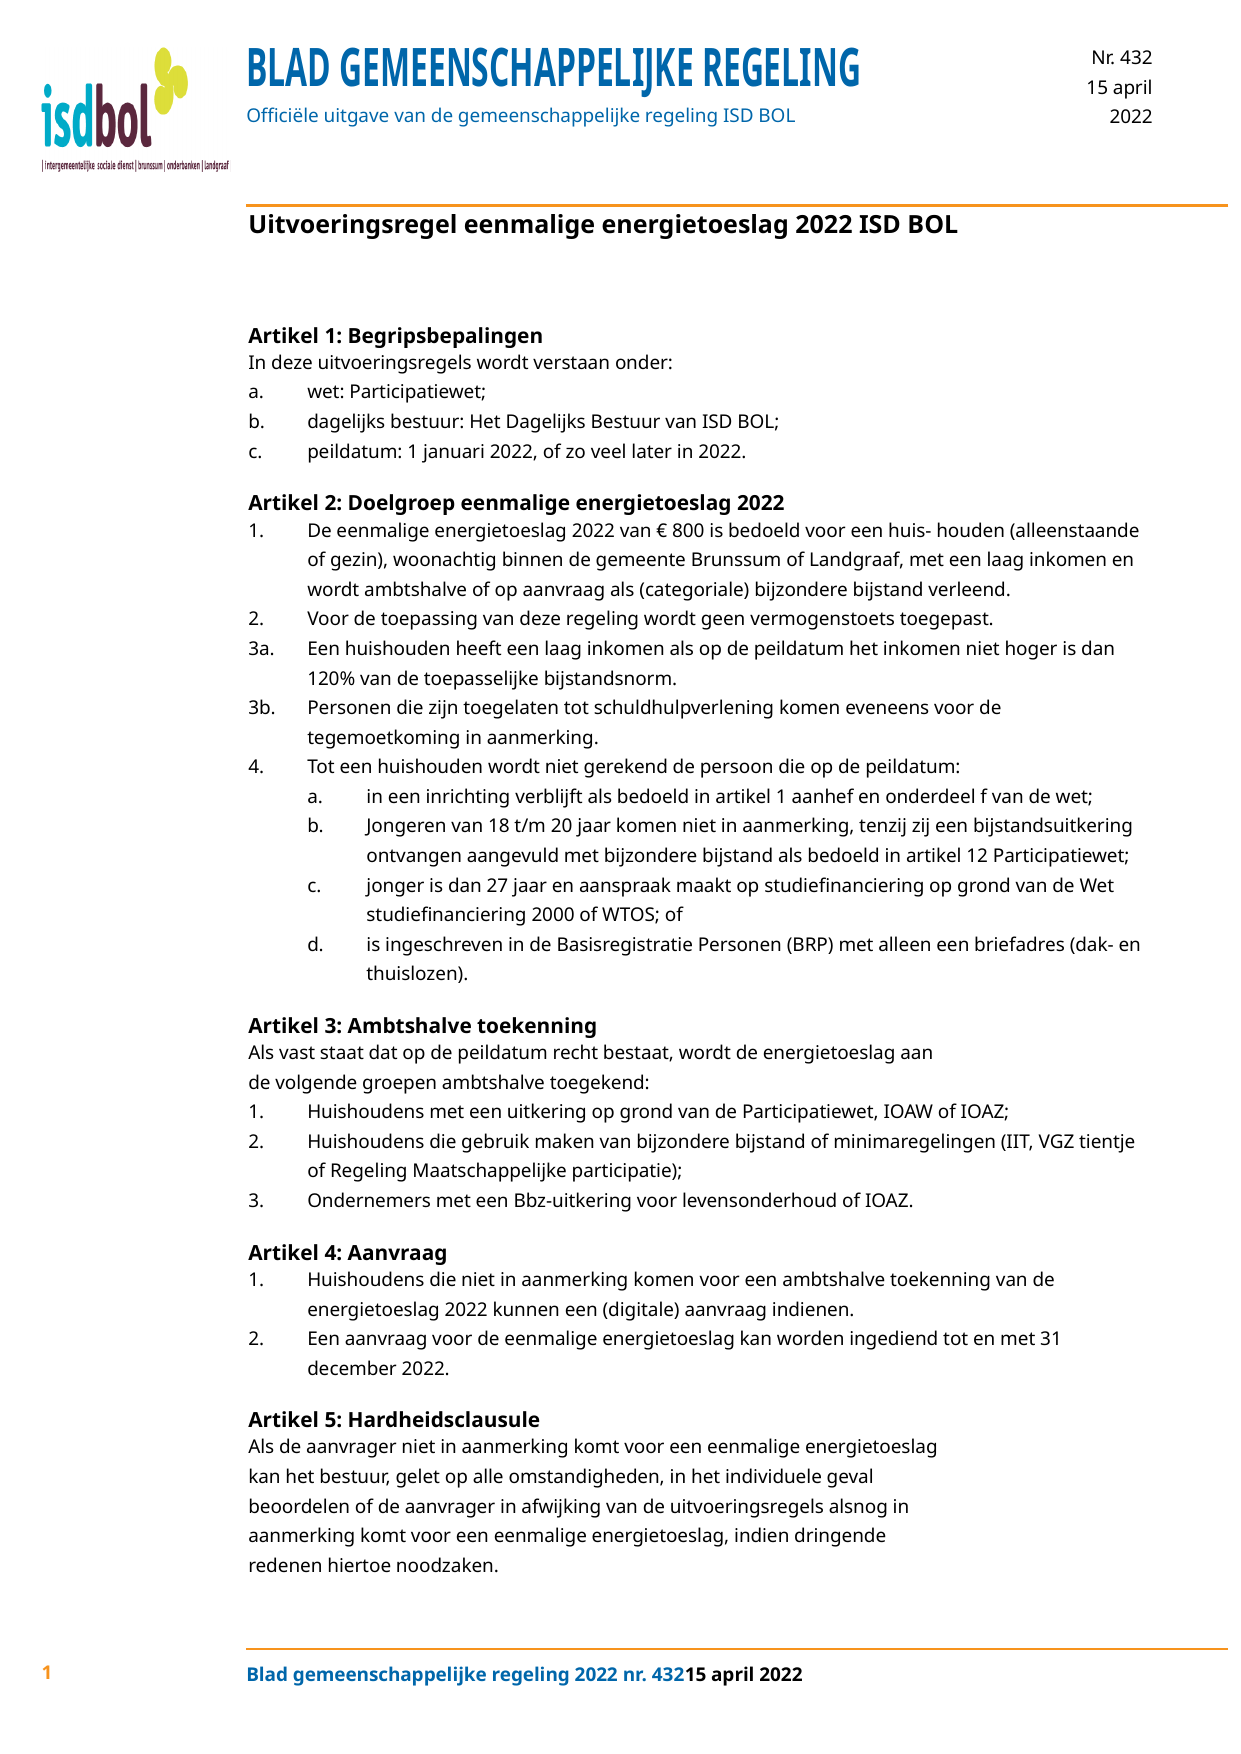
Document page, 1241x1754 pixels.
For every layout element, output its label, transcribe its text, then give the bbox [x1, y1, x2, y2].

list Personen die zijn toegelaten tot schuldhulpverlening komen eveneens voor de tegemoetkoming in aanmerking. [248, 694, 1152, 749]
text beoordelen of de aanvrager in afwijking van de uitvoeringsregels alsnog in [248, 1493, 1152, 1519]
text Als vast staat dat op de peildatum recht bestaat, wordt de energietoeslag aan [248, 1039, 1152, 1065]
list Een aanvraag voor de eenmalige energietoeslag kan worden ingediend tot en met 31 december 2022. [248, 1325, 1152, 1381]
list De eenmalige energietoeslag 2022 van € 800 is bedoeld voor een huis- houden (alleenstaande of gezin), woonachtig binnen de gemeente Brunssum of Landgraaf, met een laag inkomen en wordt ambtshalve of op aanvraag als (categoriale) bijzondere bijstand verleend. [248, 517, 1152, 602]
list jonger is dan 27 jaar en aanspraak maakt op studiefinanciering op grond van de Wet studiefinanciering 2000 of WTOS; of [307, 872, 1152, 927]
picture [41, 47, 231, 172]
list wet: Participatiewet; [248, 379, 1152, 404]
list Jongeren van 18 t/m 20 jaar komen niet in aanmerking, tenzij zij een bijstandsuitkering ontvangen aangevuld met bijzondere bijstand als bedoeld in artikel 12 Participatiewet; [307, 813, 1152, 868]
text Als de aanvrager niet in aanmerking komt voor een eenmalige energietoeslag [248, 1434, 1152, 1459]
text Artikel 2: Doelgroep eenmalige energietoeslag 2022 [248, 488, 1152, 517]
text Artikel 1: Begripsbepalingen [248, 321, 1152, 349]
list is ingeschreven in de Basisregistratie Personen (BRP) met alleen een briefadres (dak- en thuislozen). [307, 931, 1152, 986]
list Ondernemers met een Bbz-uitkering voor levensonderhoud of IOAZ. [248, 1187, 1152, 1213]
list Huishoudens met een uitkering op grond van de Participatiewet, IOAW of IOAZ; [248, 1098, 1152, 1124]
text Artikel 5: Hardheidsclausule [248, 1405, 1152, 1434]
text Uitvoeringsregel eenmalige energietoeslag 2022 ISD BOL [248, 207, 1152, 241]
list Tot een huishouden wordt niet gerekend de persoon die op de peildatum: [248, 753, 1152, 779]
text In deze uitvoeringsregels wordt verstaan onder: [248, 349, 1152, 375]
list Huishoudens die gebruik maken van bijzondere bijstand of minimaregelingen (IIT, VGZ tientje of Regeling Maatschappelijke participatie); [248, 1128, 1152, 1183]
text kan het bestuur, gelet op alle omstandigheden, in het individuele geval [248, 1463, 1152, 1489]
text Artikel 4: Aanvraag [248, 1238, 1152, 1266]
list peildatum: 1 januari 2022, of zo veel later in 2022. [248, 438, 1152, 464]
list Voor de toepassing van deze regeling wordt geen vermogenstoets toegepast. [248, 606, 1152, 631]
list Een huishouden heeft een laag inkomen als op de peildatum het inkomen niet hoger is dan 120% van de toepasselijke bijstandsnorm. [248, 635, 1152, 690]
text Artikel 3: Ambtshalve toekenning [248, 1011, 1152, 1039]
text redenen hiertoe noodzaken. [248, 1552, 1152, 1578]
text de volgende groepen ambtshalve toegekend: [248, 1069, 1152, 1095]
list dagelijks bestuur: Het Dagelijks Bestuur van ISD BOL; [248, 408, 1152, 434]
list in een inrichting verblijft als bedoeld in artikel 1 aanhef en onderdeel f van de wet; [307, 783, 1152, 809]
list Huishoudens die niet in aanmerking komen voor een ambtshalve toekenning van de energietoeslag 2022 kunnen een (digitale) aanvraag indienen. [248, 1266, 1152, 1321]
text aanmerking komt voor een eenmalige energietoeslag, indien dringende [248, 1522, 1152, 1548]
